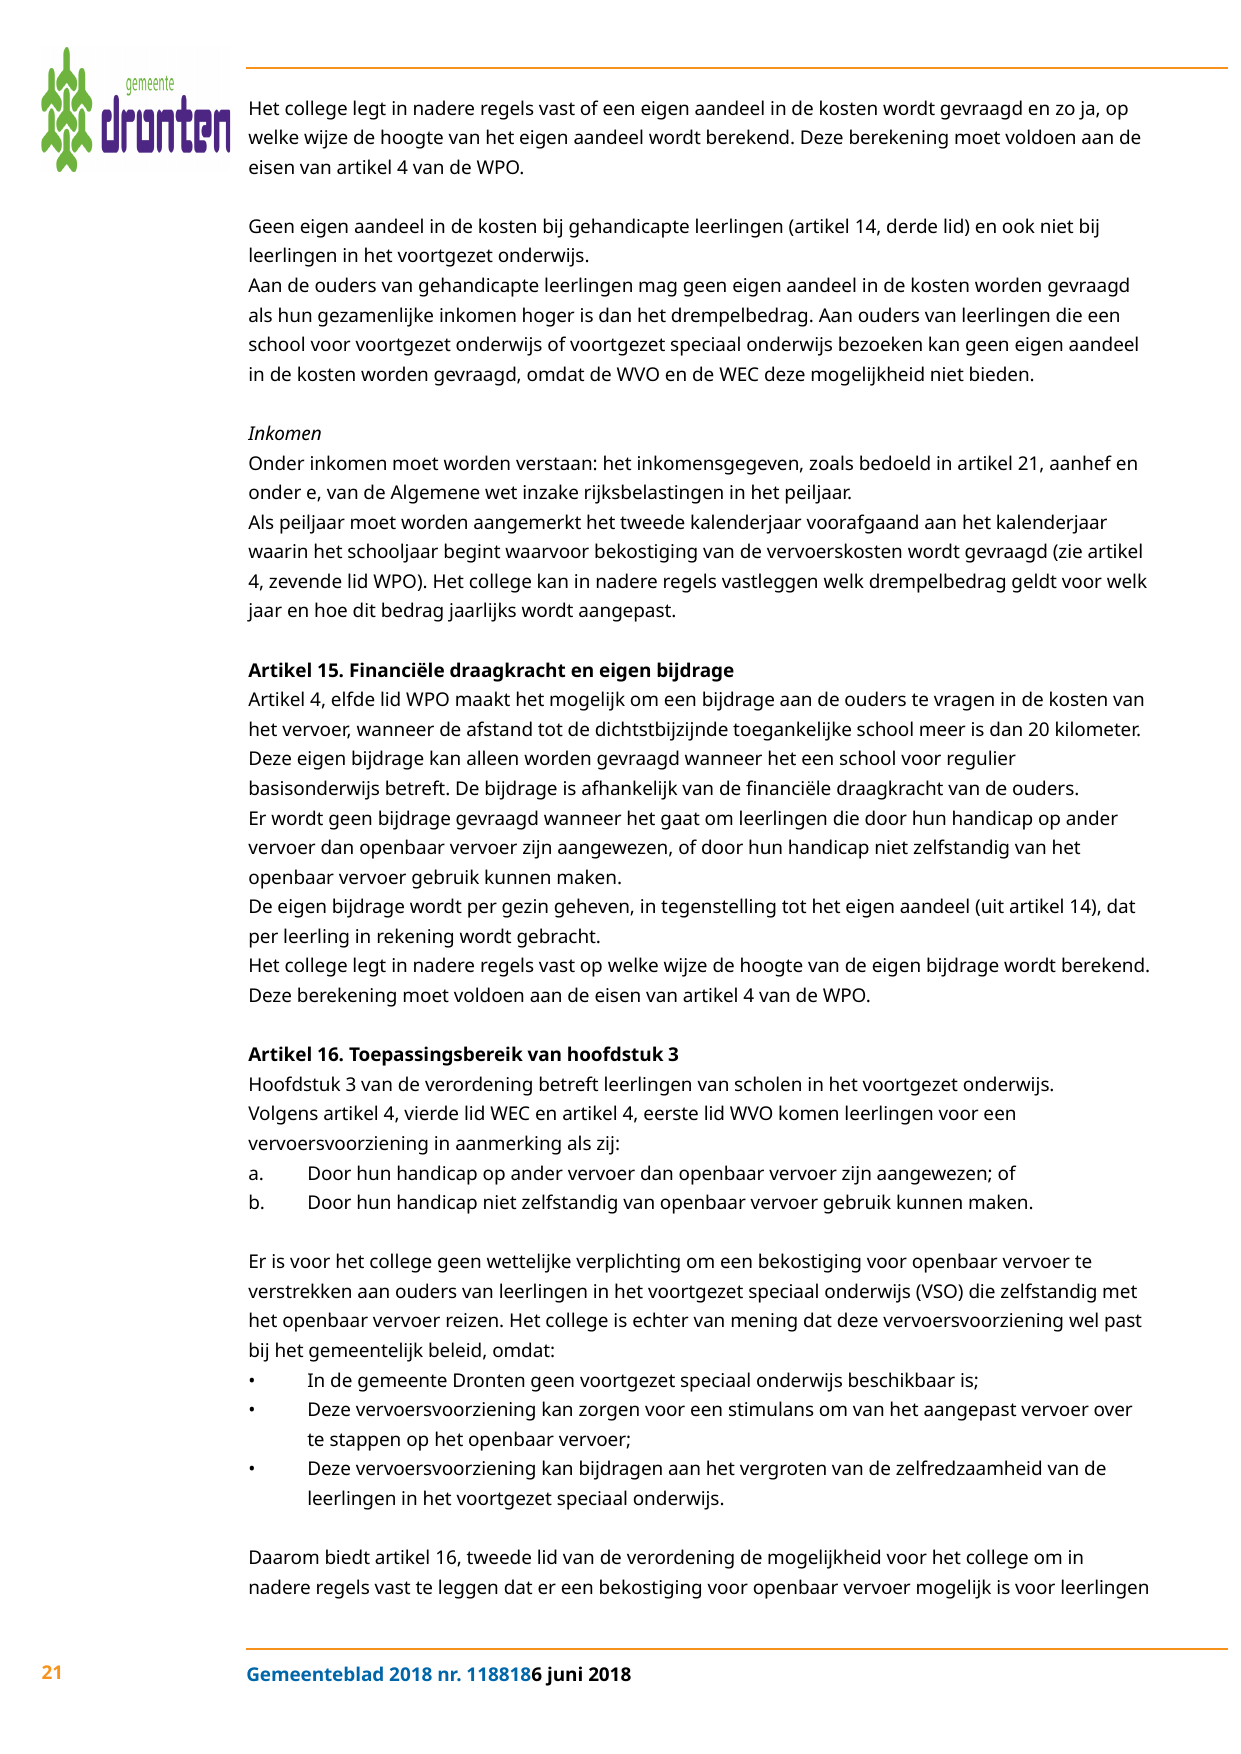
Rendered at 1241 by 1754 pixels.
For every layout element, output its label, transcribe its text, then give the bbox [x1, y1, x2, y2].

text Hoofdstuk 3 van de verordening betreft leerlingen van scholen in het voortgezet onderwijs. [248, 1071, 1152, 1097]
list Door hun handicap niet zelfstandig van openbaar vervoer gebruik kunnen maken. [248, 1189, 1152, 1215]
text Er wordt geen bijdrage gevraagd wanneer het gaat om leerlingen die door hun handicap op ander vervoer dan openbaar vervoer zijn aangewezen, of door hun handicap niet zelfstandig van het openbaar vervoer gebruik kunnen maken. [248, 805, 1152, 890]
list Deze vervoersvoorziening kan zorgen voor een stimulans om van het aangepast vervoer over te stappen op het openbaar vervoer; [248, 1396, 1152, 1452]
list In de gemeente Dronten geen voortgezet speciaal onderwijs beschikbaar is; [248, 1367, 1152, 1393]
text Daarom biedt artikel 16, tweede lid van de verordening de mogelijkheid voor het college om in nadere regels vast te leggen dat er een bekostiging voor openbaar vervoer mogelijk is voor leerlingen [248, 1544, 1152, 1600]
text Artikel 4, elfde lid WPO maakt het mogelijk om een bijdrage aan de ouders te vragen in de kosten van het vervoer, wanneer de afstand tot de dichtstbijzijnde toegankelijke school meer is dan 20 kilometer. Deze eigen bijdrage kan alleen worden gevraagd wanneer het een school voor regulier basisonderwijs betreft. De bijdrage is afhankelijk van de financiële draagkracht van de ouders. [248, 686, 1152, 801]
list Deze vervoersvoorziening kan bijdragen aan het vergroten van de zelfredzaamheid van de leerlingen in het voortgezet speciaal onderwijs. [248, 1456, 1152, 1511]
text Volgens artikel 4, vierde lid WEC en artikel 4, eerste lid WVO komen leerlingen voor een vervoersvoorziening in aanmerking als zij: [248, 1101, 1152, 1156]
text Onder inkomen moet worden verstaan: het inkomensgegeven, zoals bedoeld in artikel 21, aanhef en onder e, van de Algemene wet inzake rijksbelastingen in het peiljaar. [248, 450, 1152, 505]
list Door hun handicap op ander vervoer dan openbaar vervoer zijn aangewezen; of [248, 1160, 1152, 1186]
text Geen eigen aandeel in de kosten bij gehandicapte leerlingen (artikel 14, derde lid) en ook niet bij leerlingen in het voortgezet onderwijs. [248, 213, 1152, 268]
text Er is voor het college geen wettelijke verplichting om een bekostiging voor openbaar vervoer te verstrekken aan ouders van leerlingen in het voortgezet speciaal onderwijs (VSO) die zelfstandig met het openbaar vervoer reizen. Het college is echter van mening dat deze vervoersvoorziening wel past bij het gemeentelijk beleid, omdat: [248, 1248, 1152, 1363]
text Artikel 15. Financiële draagkracht en eigen bijdrage [248, 657, 1152, 683]
text Inkomen [248, 420, 1152, 446]
text Het college legt in nadere regels vast of een eigen aandeel in de kosten wordt gevraagd en zo ja, op welke wijze de hoogte van het eigen aandeel wordt berekend. Deze berekening moet voldoen aan de eisen van artikel 4 van de WPO. [248, 95, 1152, 180]
text Het college legt in nadere regels vast op welke wijze de hoogte van de eigen bijdrage wordt berekend. Deze berekening moet voldoen aan de eisen van artikel 4 van de WPO. [248, 953, 1152, 1008]
picture [41, 47, 231, 172]
text De eigen bijdrage wordt per gezin geheven, in tegenstelling tot het eigen aandeel (uit artikel 14), dat per leerling in rekening wordt gebracht. [248, 893, 1152, 949]
text Aan de ouders van gehandicapte leerlingen mag geen eigen aandeel in de kosten worden gevraagd als hun gezamenlijke inkomen hoger is dan het drempelbedrag. Aan ouders van leerlingen die een school voor voortgezet onderwijs of voortgezet speciaal onderwijs bezoeken kan geen eigen aandeel in de kosten worden gevraagd, omdat de WVO en de WEC deze mogelijkheid niet bieden. [248, 272, 1152, 387]
text Artikel 16. Toepassingsbereik van hoofdstuk 3 [248, 1041, 1152, 1067]
text Als peiljaar moet worden aangemerkt het tweede kalenderjaar voorafgaand aan het kalenderjaar waarin het schooljaar begint waarvoor bekostiging van de vervoerskosten wordt gevraagd (zie artikel 4, zevende lid WPO). Het college kan in nadere regels vastleggen welk drempelbedrag geldt voor welk jaar en hoe dit bedrag jaarlijks wordt aangepast. [248, 509, 1152, 623]
